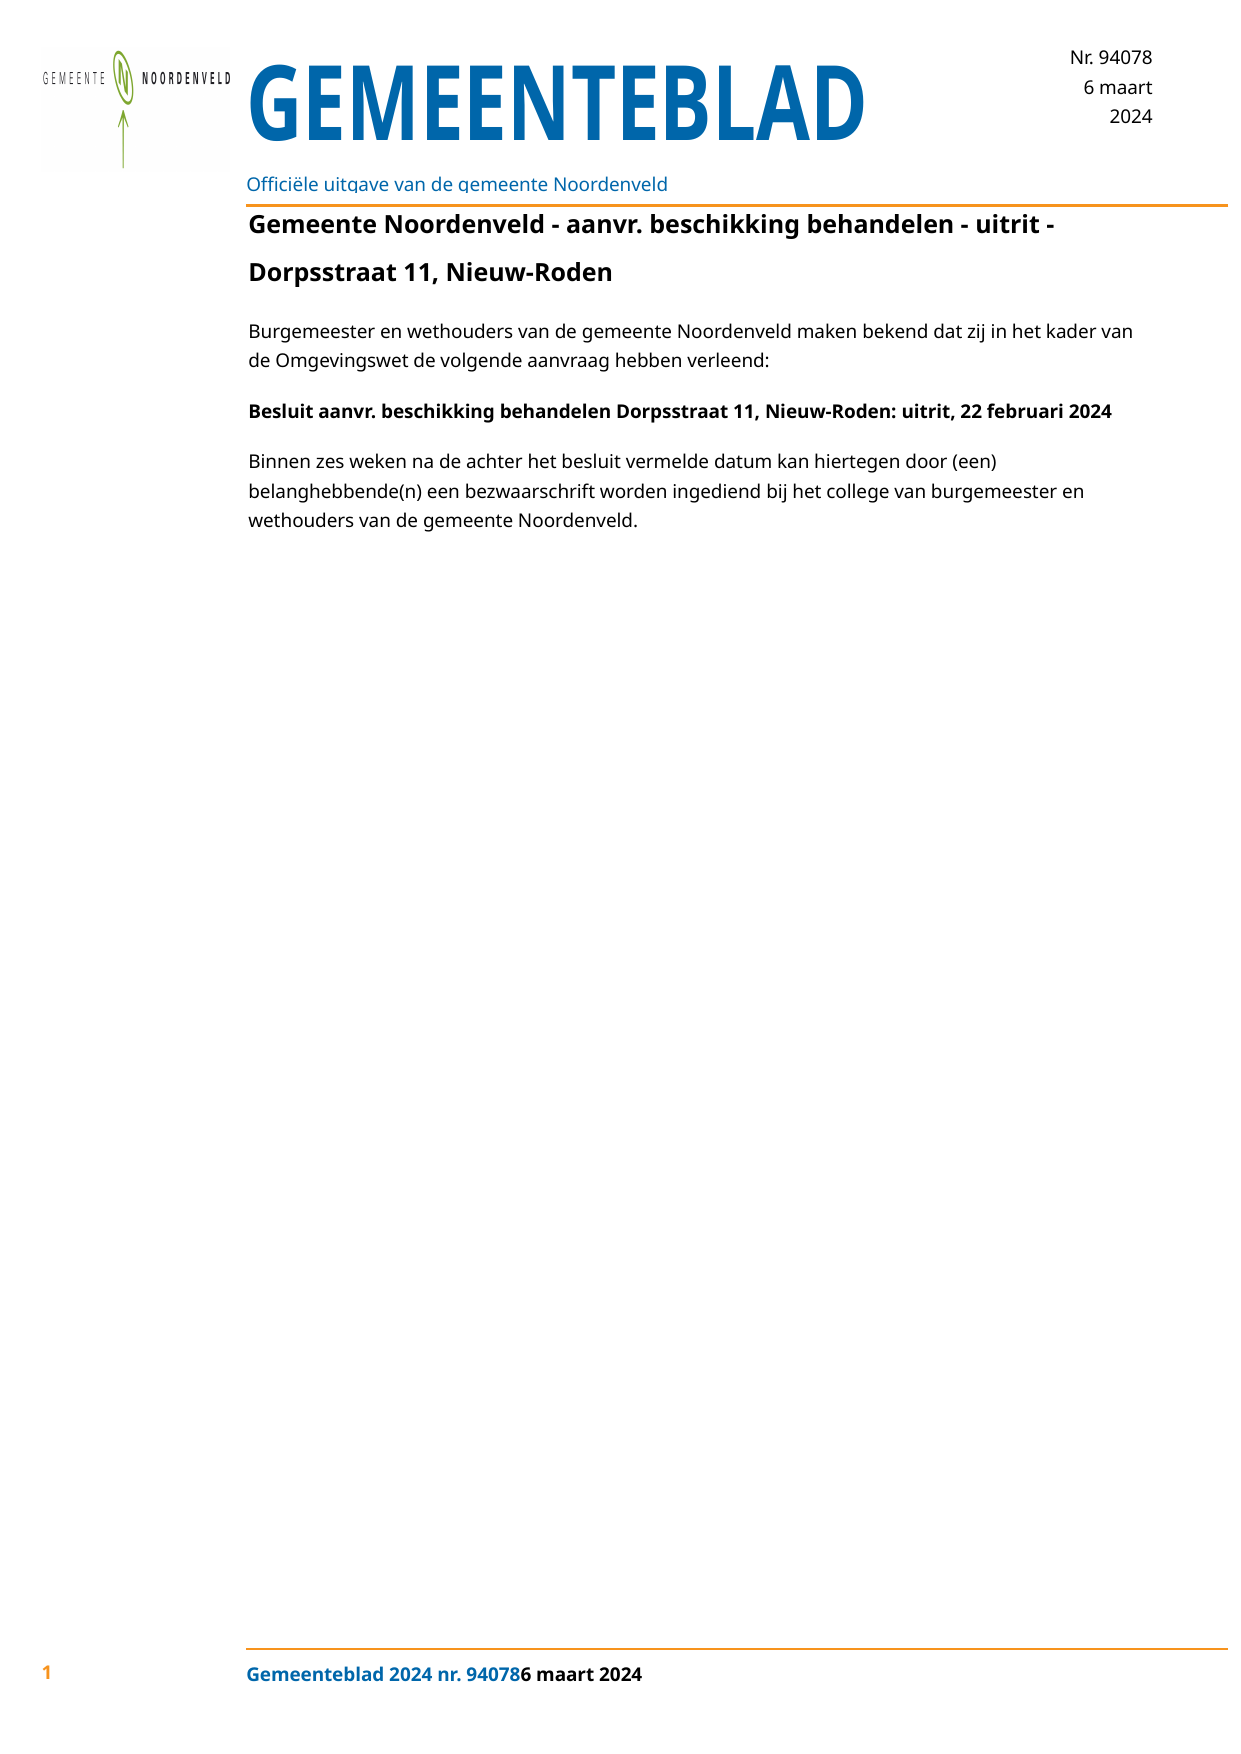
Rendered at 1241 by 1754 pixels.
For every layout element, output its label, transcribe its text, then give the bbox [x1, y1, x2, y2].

text Burgemeester en wethouders van de gemeente Noordenveld maken bekend dat zij in het kader van de Omgevingswet de volgende aanvraag hebben verleend: [248, 318, 1152, 373]
text Gemeente Noordenveld - aanvr. beschikking behandelen - uitrit - Dorpsstraat 11, Nieuw-Roden [248, 207, 1152, 288]
text Besluit aanvr. beschikking behandelen Dorpsstraat 11, Nieuw-Roden: uitrit, 22 februari 2024 [248, 398, 1152, 424]
text Binnen zes weken na de achter het besluit vermelde datum kan hiertegen door (een) belanghebbende(n) een bezwaarschrift worden ingediend bij het college van burgemeester en wethouders van de gemeente Noordenveld. [248, 448, 1152, 533]
picture [41, 47, 231, 172]
